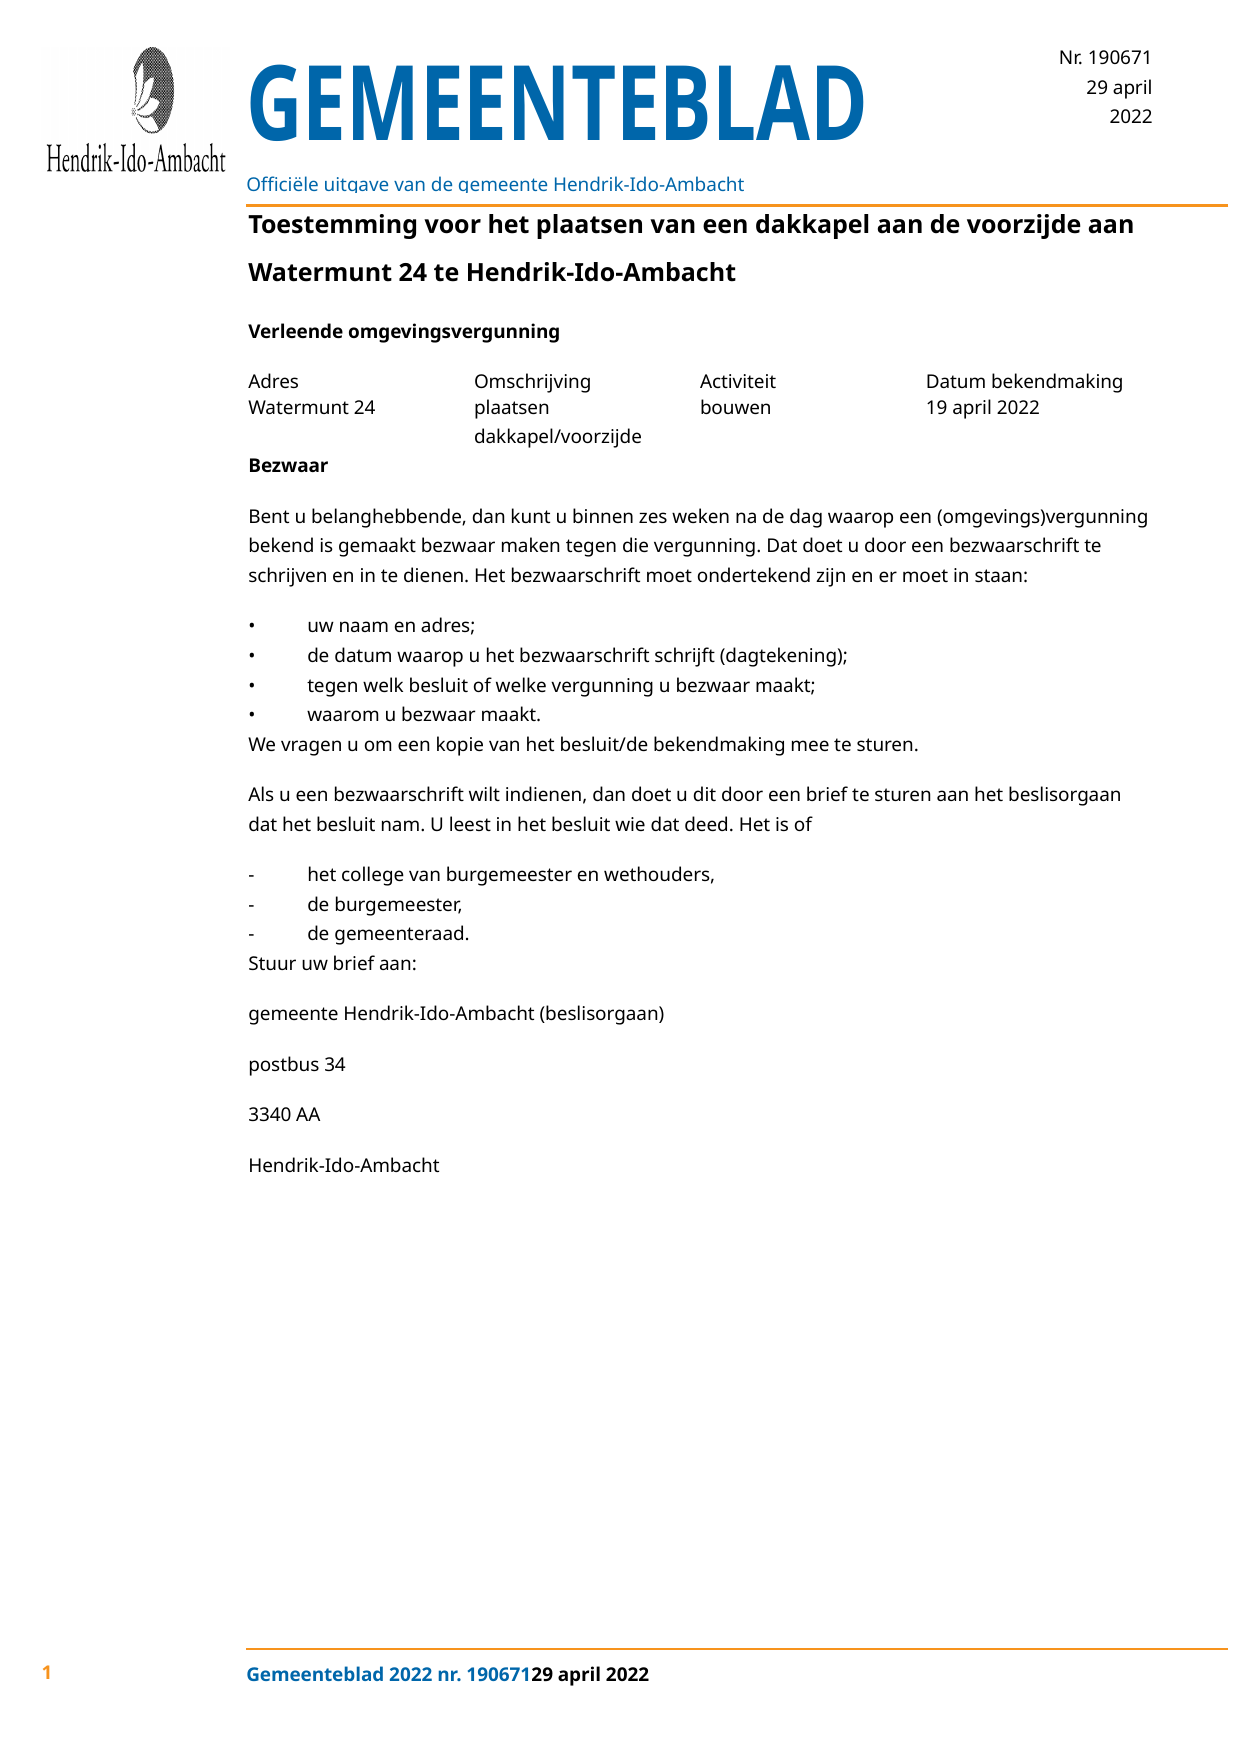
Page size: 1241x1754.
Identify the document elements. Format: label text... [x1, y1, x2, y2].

text postbus 34 [248, 1051, 1152, 1077]
table_header Omschrijving [474, 369, 700, 394]
table_header Activiteit [700, 369, 926, 394]
table_cell Watermunt 24 [248, 394, 474, 449]
text Hendrik-Ido-Ambacht [248, 1152, 1152, 1178]
table_cell 19 april 2022 [926, 394, 1152, 449]
text We vragen u om een kopie van het besluit/de bekendmaking mee te sturen. [248, 731, 1152, 757]
text Bent u belanghebbende, dan kunt u binnen zes weken na de dag waarop een (omgevings)vergunning bekend is gemaakt bezwaar maken tegen die vergunning. Dat doet u door een bezwaarschrift te schrijven en in te dienen. Het bezwaarschrift moet ondertekend zijn en er moet in staan: [248, 503, 1152, 588]
list tegen welk besluit of welke vergunning u bezwaar maakt; [248, 672, 1152, 698]
text Als u een bezwaarschrift wilt indienen, dan doet u dit door een brief te sturen aan het beslisorgaan dat het besluit nam. U leest in het besluit wie dat deed. Het is of [248, 781, 1152, 837]
table_cell plaatsen dakkapel/voorzijde [474, 394, 700, 449]
text Bezwaar [248, 453, 1152, 478]
list uw naam en adres; [248, 613, 1152, 638]
list de datum waarop u het bezwaarschrift schrijft (dagtekening); [248, 642, 1152, 668]
text Stuur uw brief aan: [248, 950, 1152, 976]
picture [41, 47, 231, 172]
text 3340 AA [248, 1101, 1152, 1127]
text Verleende omgevingsvergunning [248, 318, 1152, 344]
text Toestemming voor het plaatsen van een dakkapel aan de voorzijde aan Watermunt 24 te Hendrik-Ido-Ambacht [248, 207, 1152, 288]
table_header Datum bekendmaking [926, 369, 1152, 394]
list waarom u bezwaar maakt. [248, 701, 1152, 727]
table_header Adres [248, 369, 474, 394]
list de burgemeester, [248, 891, 1152, 917]
list de gemeenteraad. [248, 921, 1152, 946]
table_cell bouwen [700, 394, 926, 449]
text gemeente Hendrik-Ido-Ambacht (beslisorgaan) [248, 1001, 1152, 1026]
list het college van burgemeester en wethouders, [248, 861, 1152, 887]
